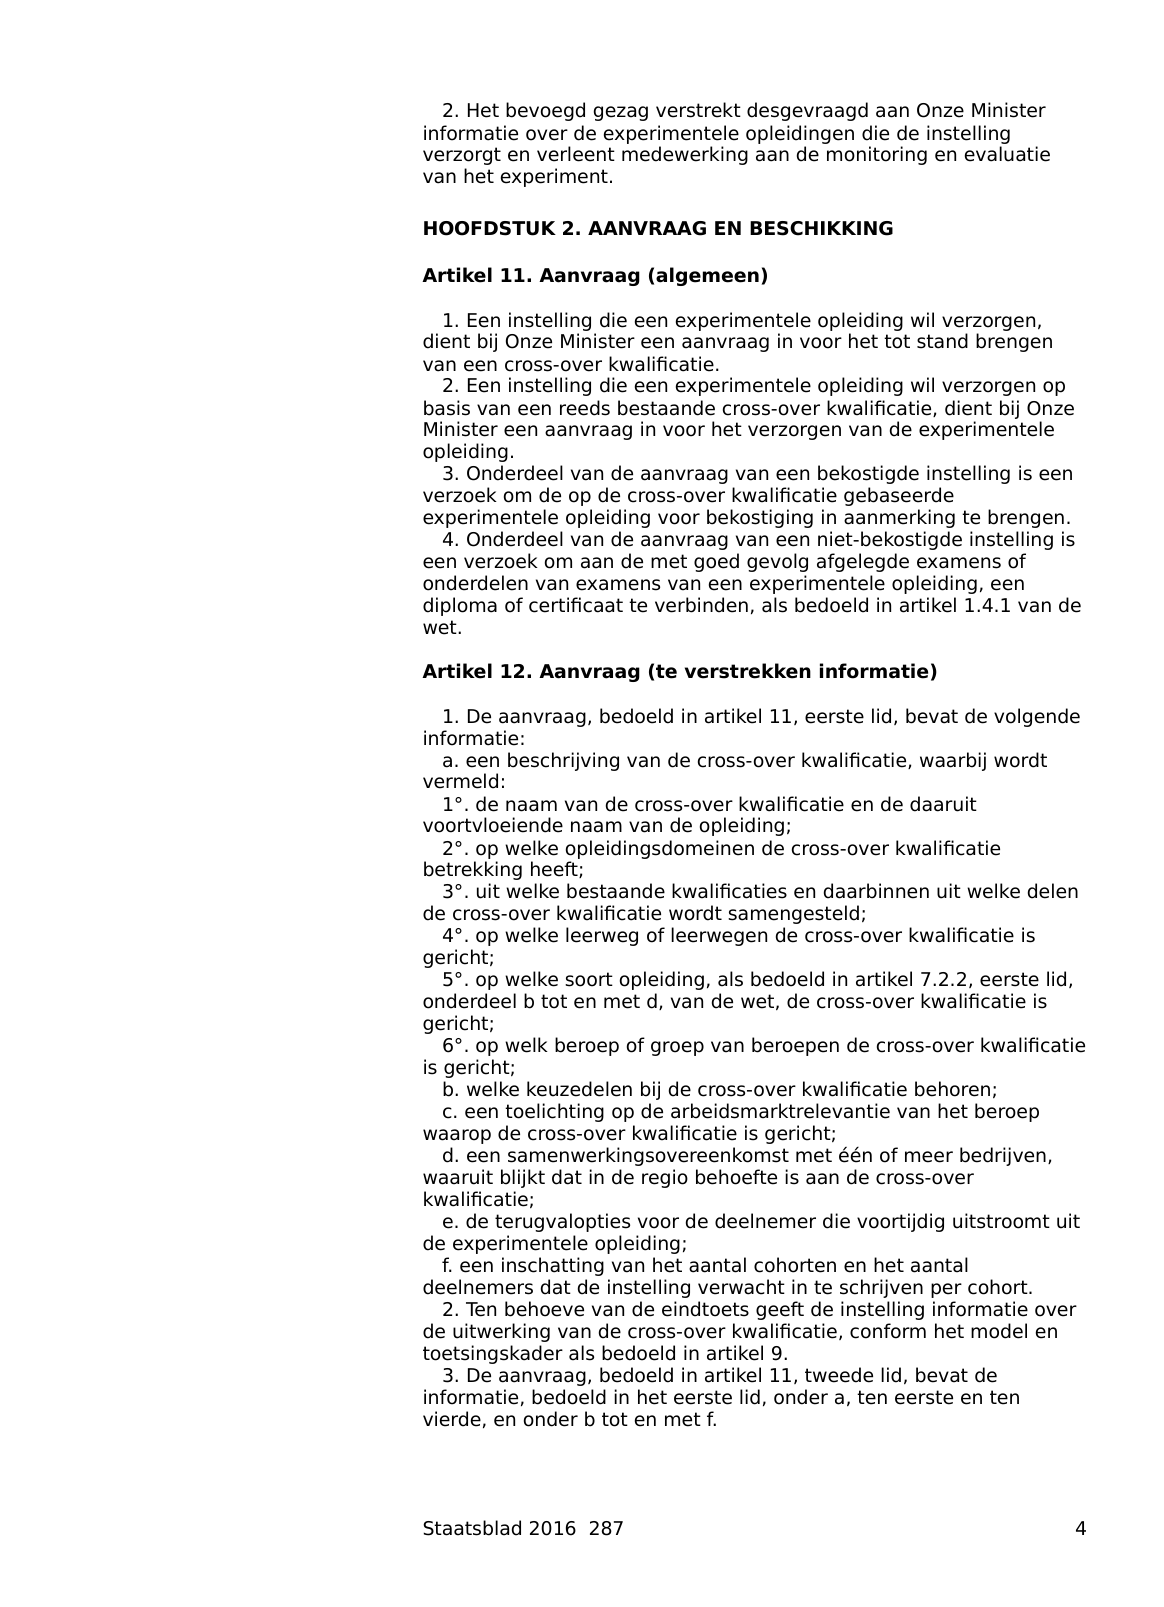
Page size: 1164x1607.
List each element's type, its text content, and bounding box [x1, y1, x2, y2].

text e. de terugvalopties voor de deelnemer die voortijdig uitstroomt uit de experimentele opleiding; [422, 1211, 1087, 1255]
text 1. Een instelling die een experimentele opleiding wil verzorgen, dient bij Onze Minister een aanvraag in voor het tot stand brengen van een cross-over kwalificatie. [422, 309, 1087, 375]
text c. een toelichting op de arbeidsmarktrelevantie van het beroep waarop de cross-over kwalificatie is gericht; [422, 1101, 1087, 1145]
text 3°. uit welke bestaande kwalificaties en daarbinnen uit welke delen de cross-over kwalificatie wordt samengesteld; [422, 881, 1087, 925]
text 2. Het bevoegd gezag verstrekt desgevraagd aan Onze Minister informatie over de experimentele opleidingen die de instelling verzorgt en verleent medewerking aan de monitoring en evaluatie van het experiment. [422, 100, 1087, 188]
text 4°. op welke leerweg of leerwegen de cross-over kwalificatie is gericht; [422, 925, 1087, 969]
text 5°. op welke soort opleiding, als bedoeld in artikel 7.2.2, eerste lid, onderdeel b tot en met d, van de wet, de cross-over kwalificatie is gericht; [422, 969, 1087, 1035]
text 6°. op welk beroep of groep van beroepen de cross-over kwalificatie is gericht; [422, 1035, 1087, 1079]
subtitle HOOFDSTUK 2. AANVRAAG EN BESCHIKKING [422, 218, 1087, 240]
text d. een samenwerkingsovereenkomst met één of meer bedrijven, waaruit blijkt dat in de regio behoefte is aan de cross-over kwalificatie; [422, 1145, 1087, 1211]
text f. een inschatting van het aantal cohorten en het aantal deelnemers dat de instelling verwacht in te schrijven per cohort. [422, 1255, 1087, 1299]
text 2. Een instelling die een experimentele opleiding wil verzorgen op basis van een reeds bestaande cross-over kwalificatie, dient bij Onze Minister een aanvraag in voor het verzorgen van de experimentele opleiding. [422, 375, 1087, 463]
text 3. De aanvraag, bedoeld in artikel 11, tweede lid, bevat de informatie, bedoeld in het eerste lid, onder a, ten eerste en ten vierde, en onder b tot en met f. [422, 1365, 1087, 1431]
text 3. Onderdeel van de aanvraag van een bekostigde instelling is een verzoek om de op de cross-over kwalificatie gebaseerde experimentele opleiding voor bekostiging in aanmerking te brengen. [422, 463, 1087, 529]
text a. een beschrijving van de cross-over kwalificatie, waarbij wordt vermeld: [422, 749, 1087, 793]
text 2. Ten behoeve van de eindtoets geeft de instelling informatie over de uitwerking van de cross-over kwalificatie, conform het model en toetsingskader als bedoeld in artikel 9. [422, 1299, 1087, 1365]
text 4. Onderdeel van de aanvraag van een niet-bekostigde instelling is een verzoek om aan de met goed gevolg afgelegde examens of onderdelen van examens van een experimentele opleiding, een diploma of certificaat te verbinden, als bedoeld in artikel 1.4.1 van de wet. [422, 529, 1087, 639]
text 1°. de naam van de cross-over kwalificatie en de daaruit voortvloeiende naam van de opleiding; [422, 793, 1087, 837]
subtitle Artikel 12. Aanvraag (te verstrekken informatie) [422, 661, 1087, 683]
text 2°. op welke opleidingsdomeinen de cross-over kwalificatie betrekking heeft; [422, 837, 1087, 881]
text 1. De aanvraag, bedoeld in artikel 11, eerste lid, bevat de volgende informatie: [422, 706, 1087, 749]
text b. welke keuzedelen bij de cross-over kwalificatie behoren; [422, 1079, 1087, 1101]
subtitle Artikel 11. Aanvraag (algemeen) [422, 265, 1087, 287]
